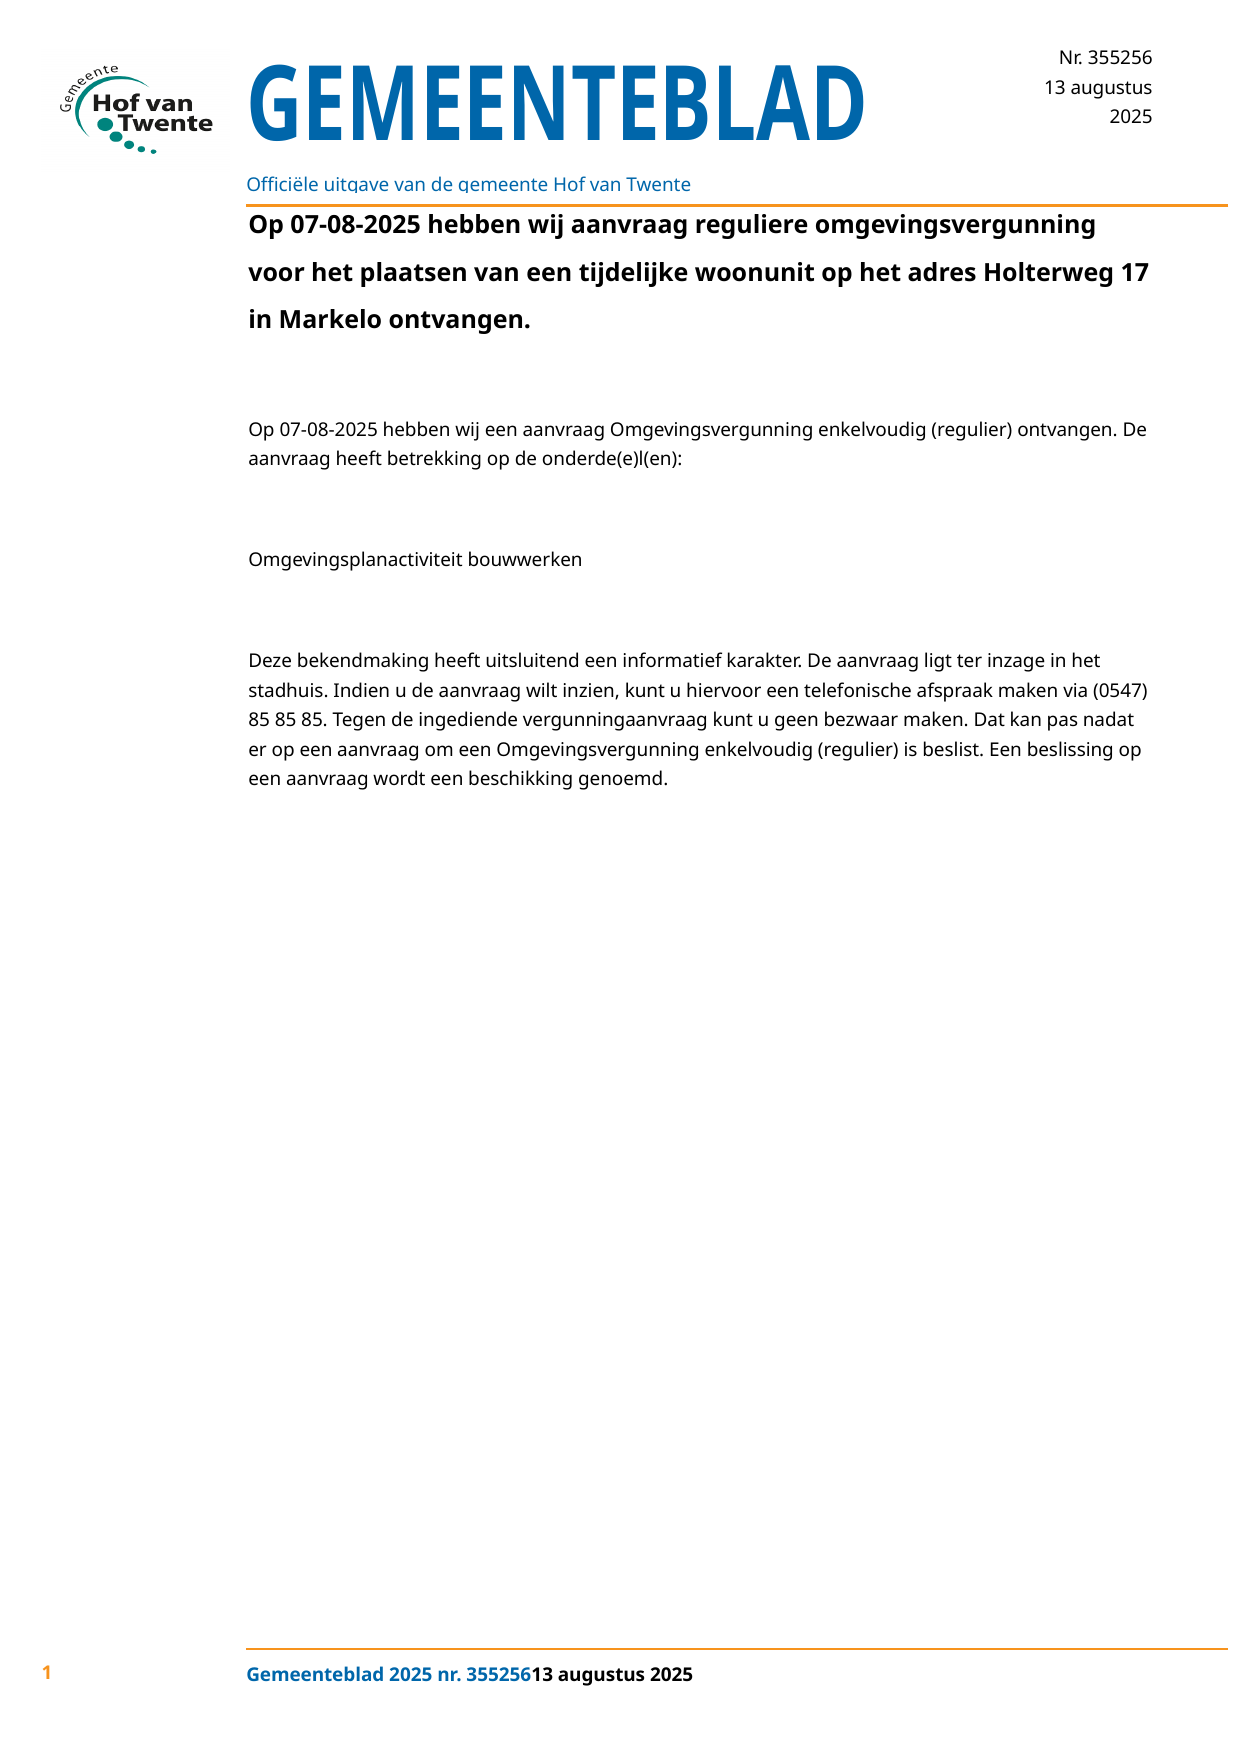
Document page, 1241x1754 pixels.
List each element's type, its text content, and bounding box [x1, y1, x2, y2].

text Omgevingsplanactiviteit bouwwerken [248, 546, 1152, 572]
picture [41, 47, 231, 172]
text Op 07-08-2025 hebben wij aanvraag reguliere omgevingsvergunning voor het plaatsen van een tijdelijke woonunit op het adres Holterweg 17 in Markelo ontvangen. [248, 207, 1152, 336]
text Deze bekendmaking heeft uitsluitend een informatief karakter. De aanvraag ligt ter inzage in het stadhuis. Indien u de aanvraag wilt inzien, kunt u hiervoor een telefonische afspraak maken via (0547) 85 85 85. Tegen de ingediende vergunningaanvraag kunt u geen bezwaar maken. Dat kan pas nadat er op een aanvraag om een Omgevingsvergunning enkelvoudig (regulier) is beslist. Een beslissing op een aanvraag wordt een beschikking genoemd. [248, 647, 1152, 791]
text Op 07-08-2025 hebben wij een aanvraag Omgevingsvergunning enkelvoudig (regulier) ontvangen. De aanvraag heeft betrekking op de onderde(e)l(en): [248, 416, 1152, 471]
